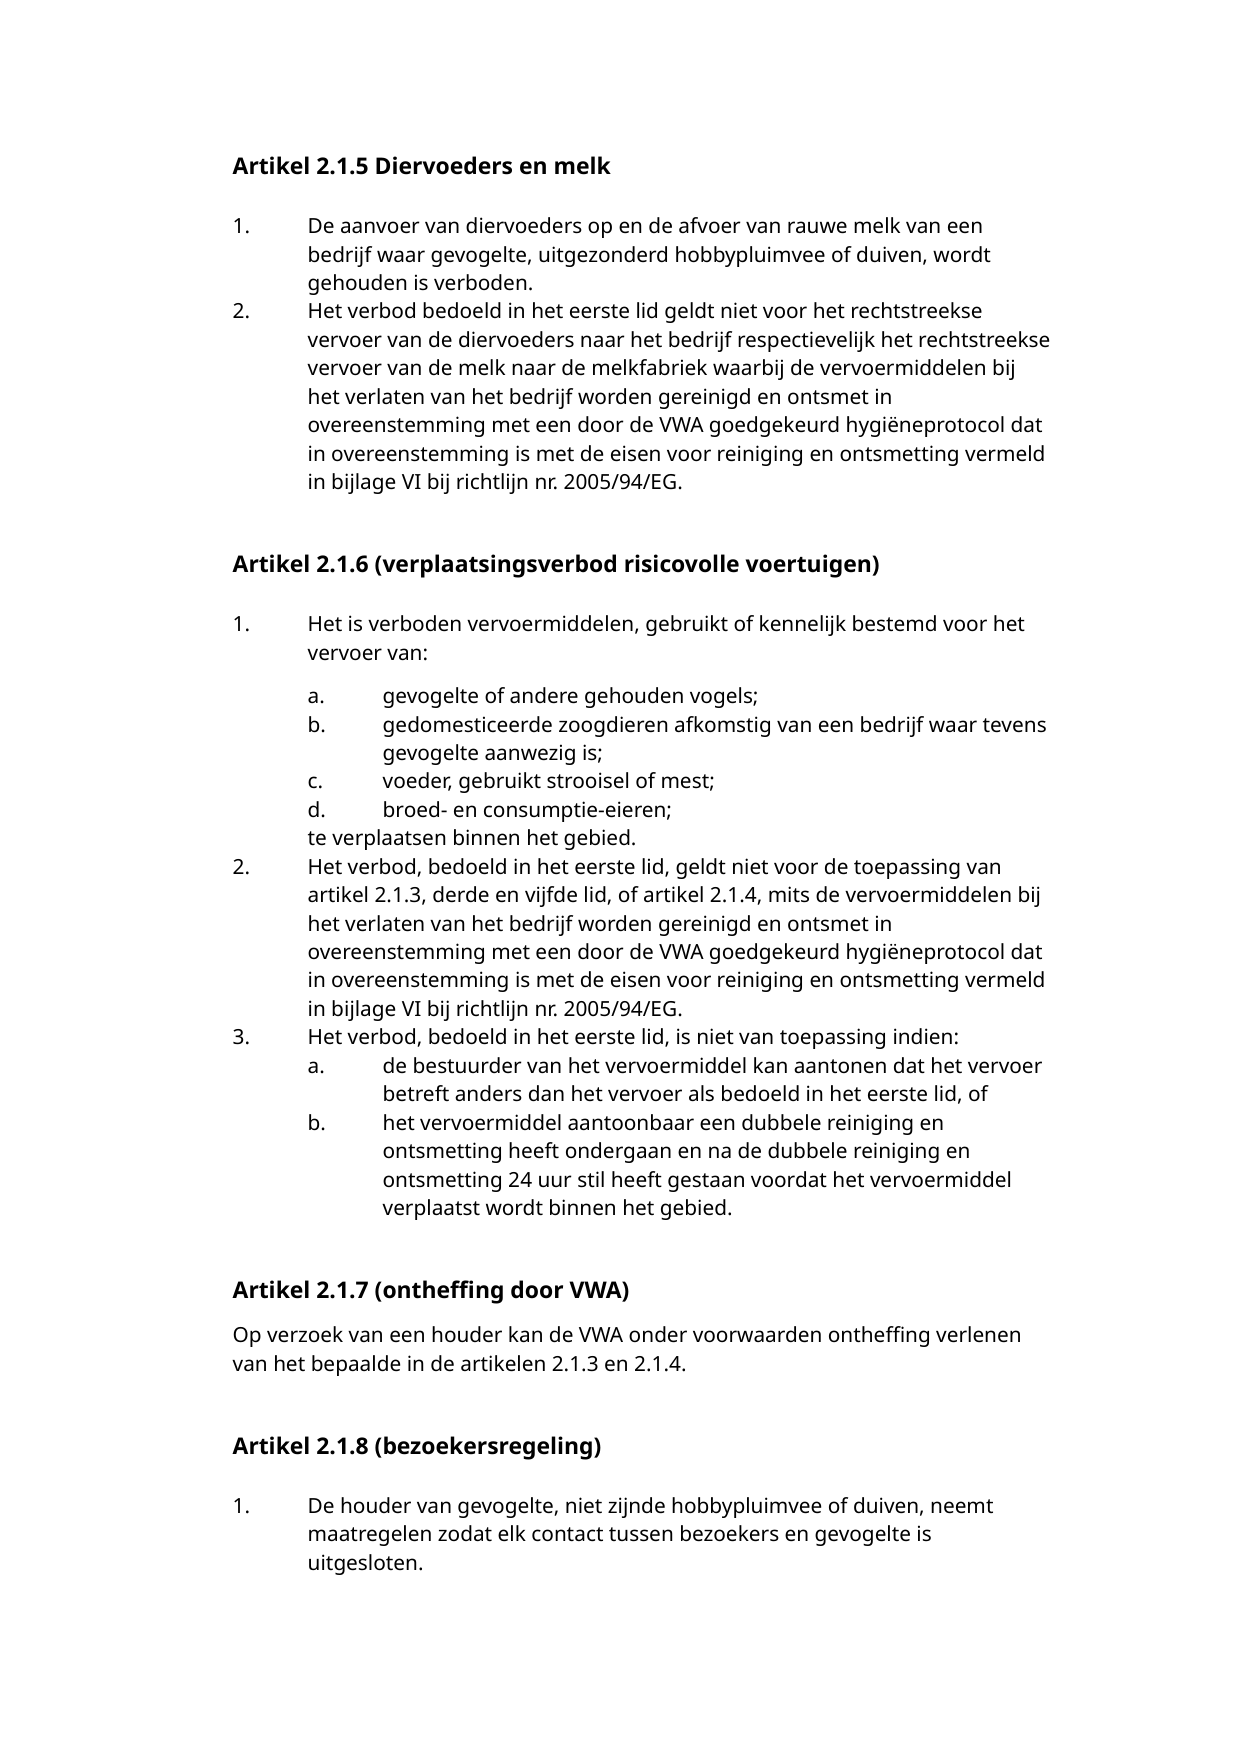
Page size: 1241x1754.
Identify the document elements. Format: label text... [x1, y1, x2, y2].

list De houder van gevogelte, niet zijnde hobbypluimvee of duiven, neemt maatregelen zodat elk contact tussen bezoekers en gevogelte is uitgesloten. [232, 1491, 1053, 1576]
list gevogelte of andere gehouden vogels; [307, 681, 1053, 710]
list Het verbod, bedoeld in het eerste lid, geldt niet voor de toepassing van artikel 2.1.3, derde en vijfde lid, of artikel 2.1.4, mits de vervoermiddelen bij het verlaten van het bedrijf worden gereinigd en ontsmet in overeenstemming met een door de VWA goedgekeurd hygiëneprotocol dat in overeenstemming is met de eisen voor reiniging en ontsmetting vermeld in bijlage VI bij richtlijn nr. 2005/94/EG. [232, 852, 1053, 1022]
list Het verbod, bedoeld in het eerste lid, is niet van toepassing indien: [232, 1022, 1053, 1051]
list gedomesticeerde zoogdieren afkomstig van een bedrijf waar tevens gevogelte aanwezig is; [307, 710, 1053, 767]
list de bestuurder van het vervoermiddel kan aantonen dat het vervoer betreft anders dan het vervoer als bedoeld in het eerste lid, of [307, 1051, 1053, 1108]
subtitle Artikel 2.1.7 (ontheffing door VWA) [232, 1274, 1053, 1305]
list voeder, gebruikt strooisel of mest; [307, 767, 1053, 795]
subtitle Artikel 2.1.6 (verplaatsingsverbod risicovolle voertuigen) [232, 548, 1053, 579]
subtitle Artikel 2.1.8 (bezoekersregeling) [232, 1430, 1053, 1461]
list Het is verboden vervoermiddelen, gebruikt of kennelijk bestemd voor het vervoer van: [232, 609, 1053, 666]
list Het verbod bedoeld in het eerste lid geldt niet voor het rechtstreekse vervoer van de diervoeders naar het bedrijf respectievelijk het rechtstreekse vervoer van de melk naar de melkfabriek waarbij de vervoermiddelen bij het verlaten van het bedrijf worden gereinigd en ontsmet in overeenstemming met een door de VWA goedgekeurd hygiëneprotocol dat in overeenstemming is met de eisen voor reiniging en ontsmetting vermeld in bijlage VI bij richtlijn nr. 2005/94/EG. [232, 297, 1053, 496]
text Op verzoek van een houder kan de VWA onder voorwaarden ontheffing verlenen van het bepaalde in de artikelen 2.1.3 en 2.1.4. [232, 1320, 1053, 1377]
subtitle Artikel 2.1.5 Diervoeders en melk [232, 150, 1053, 181]
list De aanvoer van diervoeders op en de afvoer van rauwe melk van een bedrijf waar gevogelte, uitgezonderd hobbypluimvee of duiven, wordt gehouden is verboden. [232, 211, 1053, 297]
list broed- en consumptie-eieren; [307, 795, 1053, 823]
list het vervoermiddel aantoonbaar een dubbele reiniging en ontsmetting heeft ondergaan en na de dubbele reiniging en ontsmetting 24 uur stil heeft gestaan voordat het vervoermiddel verplaatst wordt binnen het gebied. [307, 1108, 1053, 1222]
list te verplaatsen binnen het gebied. [232, 823, 1053, 852]
